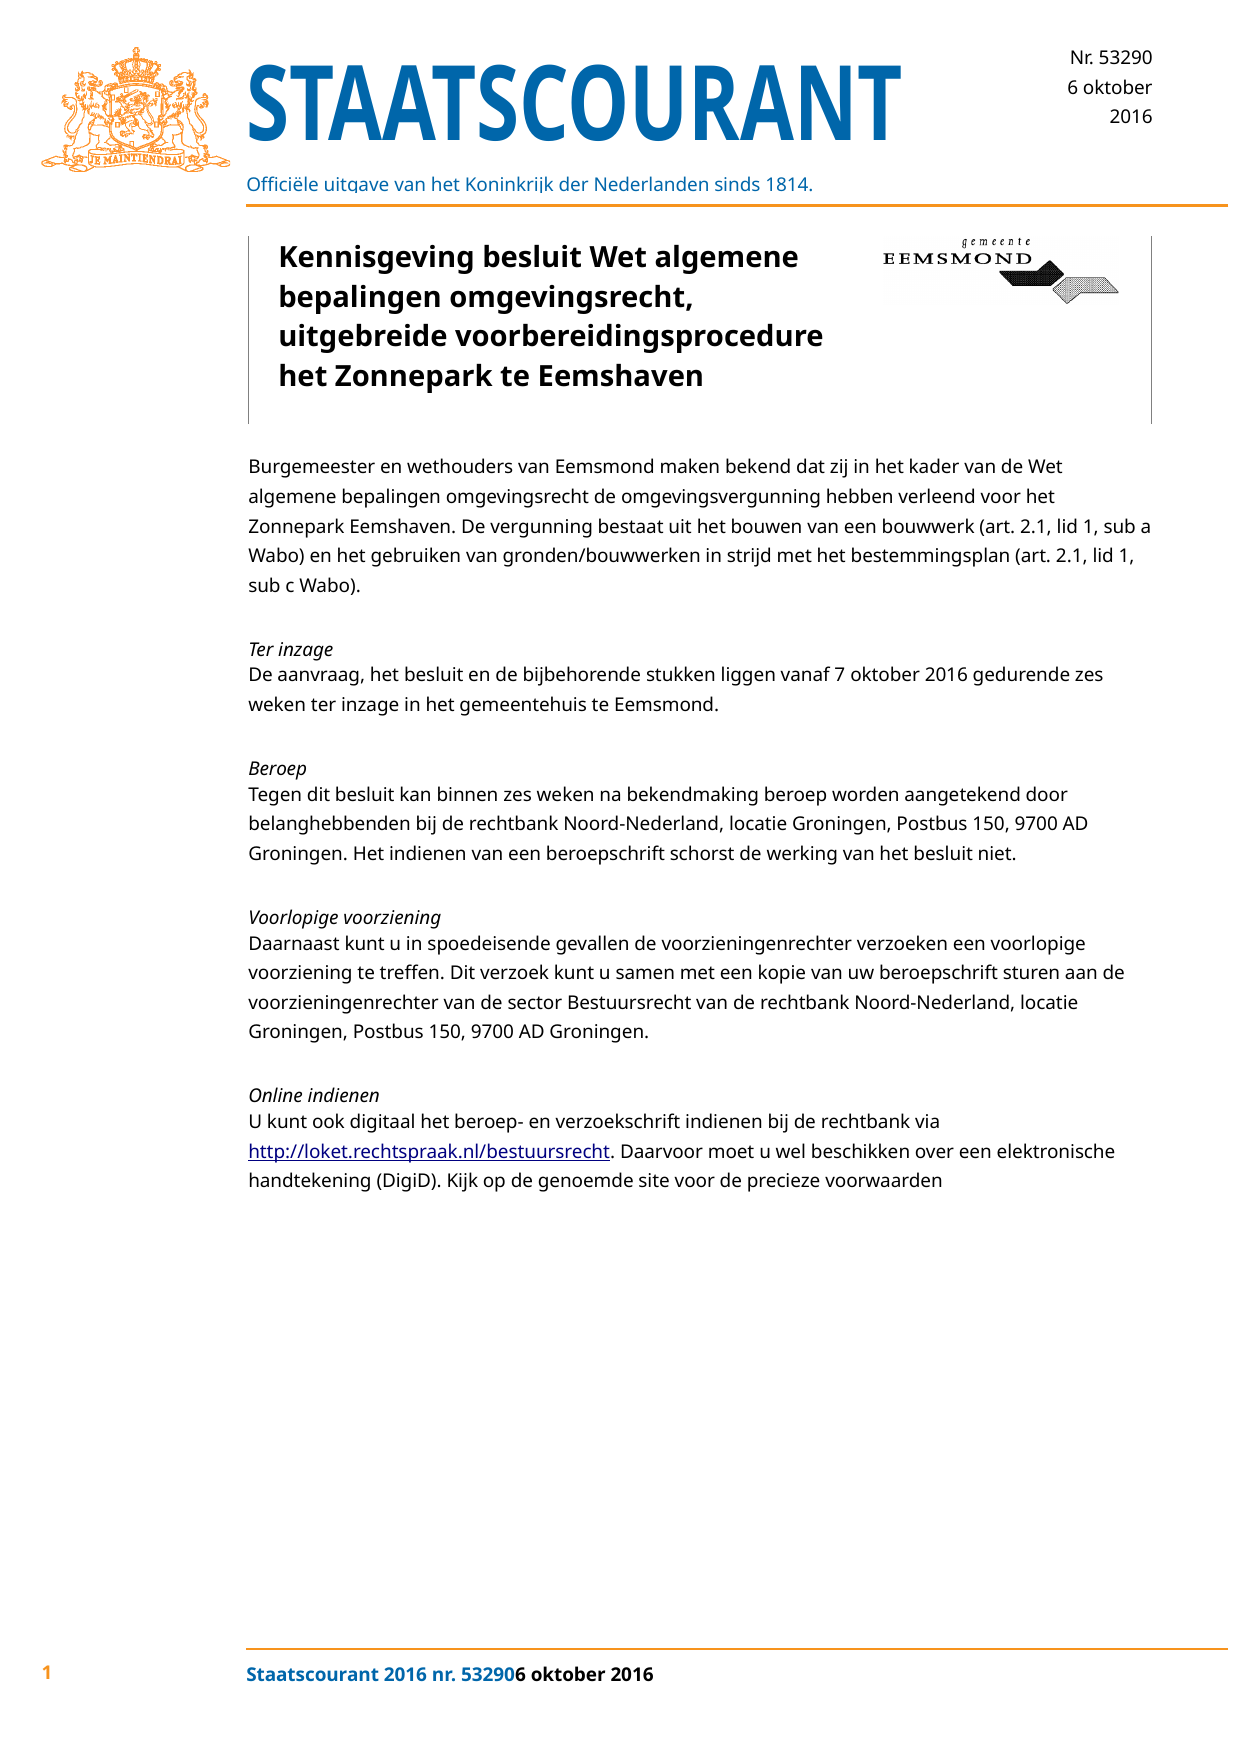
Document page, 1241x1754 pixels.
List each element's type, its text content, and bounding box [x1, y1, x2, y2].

text Ter inzage [248, 636, 1152, 662]
text Beroep [248, 755, 1152, 781]
text U kunt ook digitaal het beroep- en verzoekschrift indienen bij de rechtbank via http://loket.rechtspraak.nl/bestuursrecht. Daarvoor moet u wel beschikken over een elektronische handtekening (DigiD). Kijk op de genoemde site voor de precieze voorwaarden [248, 1108, 1152, 1193]
table_header [850, 236, 1151, 424]
picture [882, 236, 1119, 305]
text Online indienen [248, 1082, 1152, 1108]
text Burgemeester en wethouders van Eemsmond maken bekend dat zij in het kader van de Wet algemene bepalingen omgevingsrecht de omgevingsvergunning hebben verleend voor het Zonnepark Eemshaven. De vergunning bestaat uit het bouwen van een bouwwerk (art. 2.1, lid 1, sub a Wabo) en het gebruiken van gronden/bouwwerken in strijd met het bestemmingsplan (art. 2.1, lid 1, sub c Wabo). [248, 454, 1152, 598]
table_header Kennisgeving besluit Wet algemene bepalingen omgevingsrecht, uitgebreide voorbereidingsprocedure het Zonnepark te Eemshaven [249, 236, 850, 424]
text Daarnaast kunt u in spoedeisende gevallen de voorzieningenrechter verzoeken een voorlopige voorziening te treffen. Dit verzoek kunt u samen met een kopie van uw beroepschrift sturen aan de voorzieningenrechter van de sector Bestuursrecht van de rechtbank Noord-Nederland, locatie Groningen, Postbus 150, 9700 AD Groningen. [248, 930, 1152, 1044]
text Tegen dit besluit kan binnen zes weken na bekendmaking beroep worden aangetekend door belanghebbenden bij de rechtbank Noord-Nederland, locatie Groningen, Postbus 150, 9700 AD Groningen. Het indienen van een beroepschrift schorst de werking van het besluit niet. [248, 781, 1152, 866]
text Voorlopige voorziening [248, 904, 1152, 930]
picture [41, 47, 231, 172]
text De aanvraag, het besluit en de bijbehorende stukken liggen vanaf 7 oktober 2016 gedurende zes weken ter inzage in het gemeentehuis te Eemsmond. [248, 662, 1152, 717]
